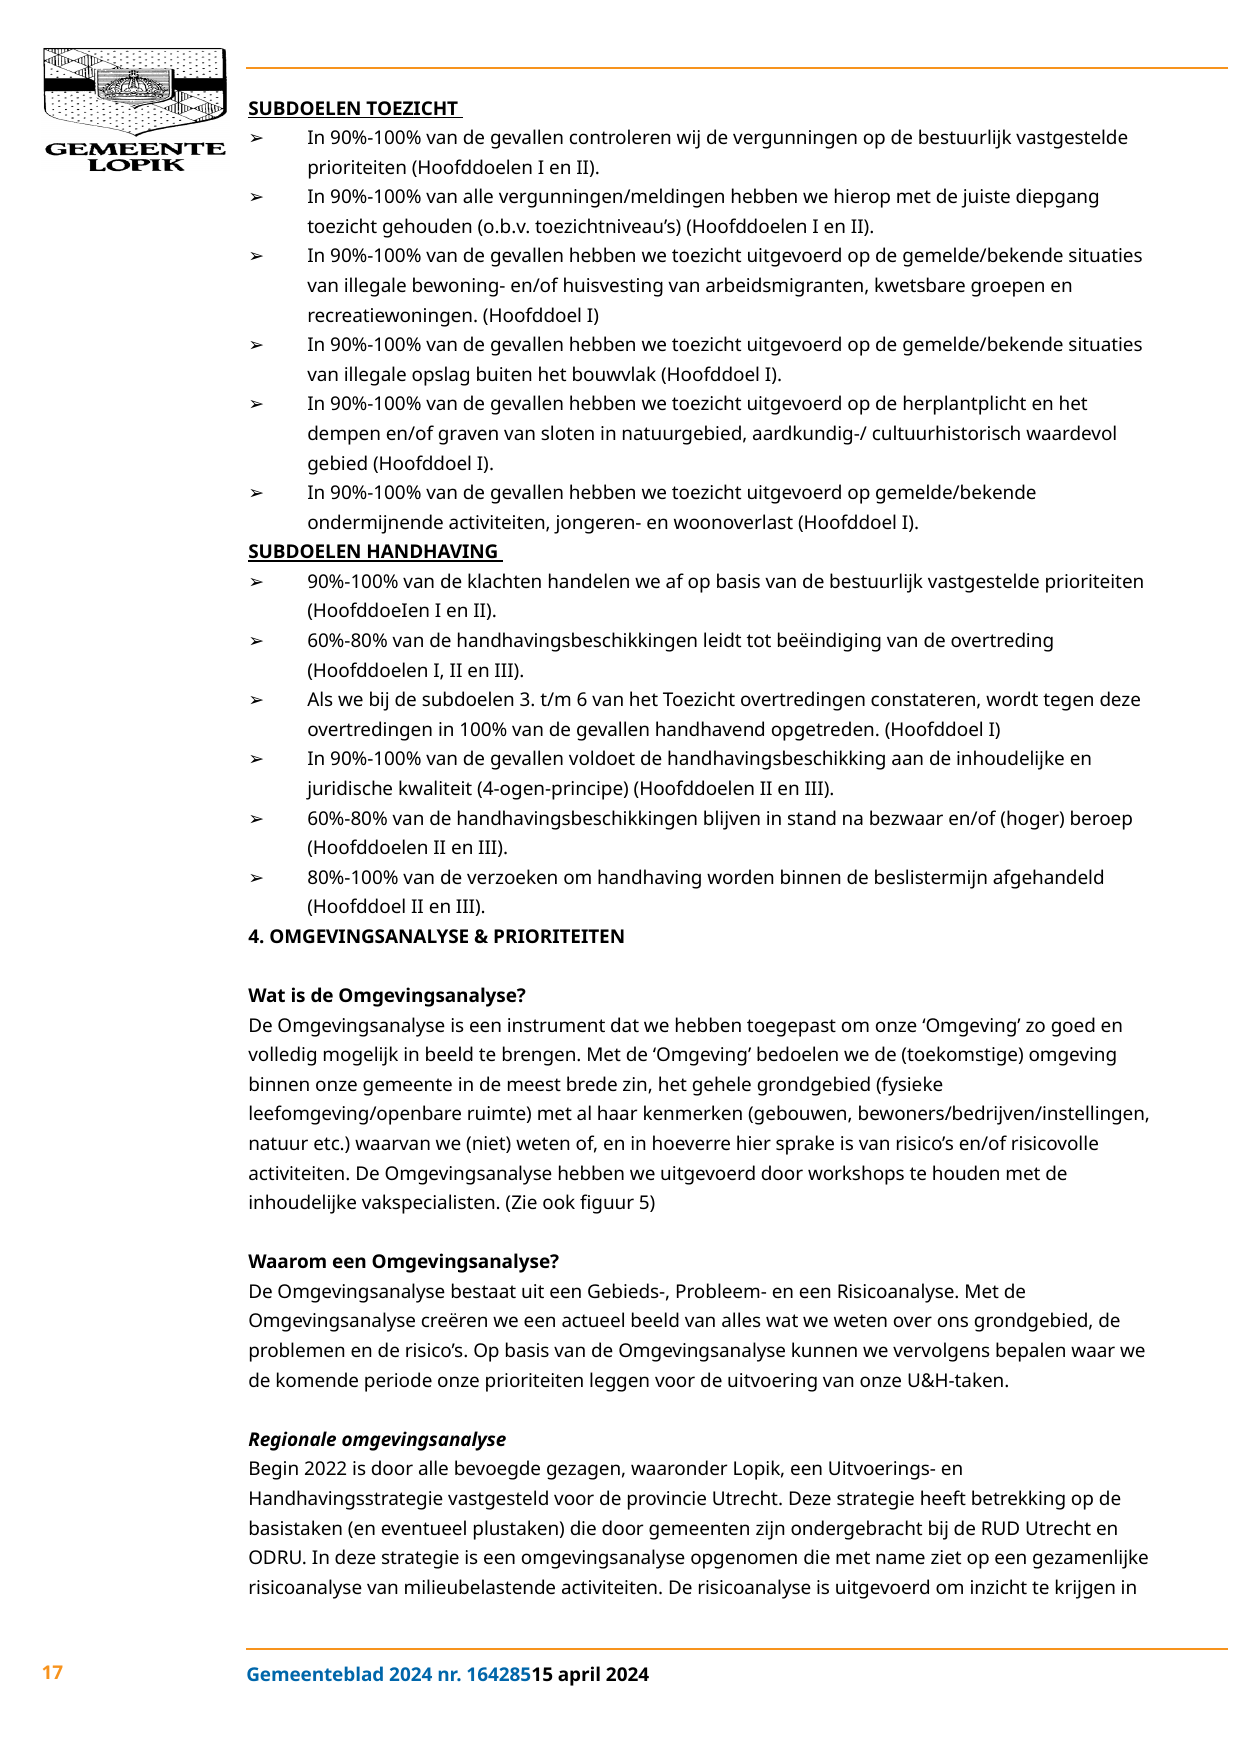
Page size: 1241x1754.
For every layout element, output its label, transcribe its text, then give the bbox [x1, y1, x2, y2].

text Regionale omgevingsanalyse [248, 1426, 1152, 1452]
list In 90%-100% van de gevallen hebben we toezicht uitgevoerd op gemelde/bekende ondermijnende activiteiten, jongeren- en woonoverlast (Hoofddoel I). [248, 479, 1152, 535]
list Als we bij de subdoelen 3. t/m 6 van het Toezicht overtredingen constateren, wordt tegen deze overtredingen in 100% van de gevallen handhavend opgetreden. (Hoofddoel I) [248, 686, 1152, 742]
list 90%-100% van de klachten handelen we af op basis van de bestuurlijk vastgestelde prioriteiten (HoofddoeIen I en II). [248, 568, 1152, 623]
list In 90%-100% van de gevallen voldoet de handhavingsbeschikking aan de inhoudelijke en juridische kwaliteit (4-ogen-principe) (Hoofddoelen II en III). [248, 746, 1152, 801]
list In 90%-100% van de gevallen controleren wij de vergunningen op de bestuurlijk vastgestelde prioriteiten (Hoofddoelen I en II). [248, 124, 1152, 180]
text Wat is de Omgevingsanalyse? [248, 982, 1152, 1008]
text De Omgevingsanalyse bestaat uit een Gebieds-, Probleem- en een Risicoanalyse. Met de Omgevingsanalyse creëren we een actueel beeld van alles wat we weten over ons grondgebied, de problemen en de risico’s. Op basis van de Omgevingsanalyse kunnen we vervolgens bepalen waar we de komende periode onze prioriteiten leggen voor de uitvoering van onze U&H-taken. [248, 1278, 1152, 1393]
text Begin 2022 is door alle bevoegde gezagen, waaronder Lopik, een Uitvoerings- en Handhavingsstrategie vastgesteld voor de provincie Utrecht. Deze strategie heeft betrekking op de basistaken (en eventueel plustaken) die door gemeenten zijn ondergebracht bij de RUD Utrecht en ODRU. In deze strategie is een omgevingsanalyse opgenomen die met name ziet op een gezamenlijke risicoanalyse van milieubelastende activiteiten. De risicoanalyse is uitgevoerd om inzicht te krijgen in [248, 1456, 1152, 1600]
text 4. OMGEVINGSANALYSE & PRIORITEITEN [248, 923, 1152, 949]
text Waarom een Omgevingsanalyse? [248, 1248, 1152, 1274]
picture [41, 47, 231, 172]
list In 90%-100% van de gevallen hebben we toezicht uitgevoerd op de gemelde/bekende situaties van illegale opslag buiten het bouwvlak (Hoofddoel I). [248, 331, 1152, 387]
text SUBDOELEN HANDHAVING [248, 538, 1152, 564]
list 60%-80% van de handhavingsbeschikkingen blijven in stand na bezwaar en/of (hoger) beroep (Hoofddoelen II en III). [248, 805, 1152, 860]
text SUBDOELEN TOEZICHT [248, 95, 1152, 121]
list In 90%-100% van de gevallen hebben we toezicht uitgevoerd op de gemelde/bekende situaties van illegale bewoning- en/of huisvesting van arbeidsmigranten, kwetsbare groepen en recreatiewoningen. (Hoofddoel I) [248, 243, 1152, 328]
list In 90%-100% van de gevallen hebben we toezicht uitgevoerd op de herplantplicht en het dempen en/of graven van sloten in natuurgebied, aardkundig-/ cultuurhistorisch waardevol gebied (Hoofddoel I). [248, 391, 1152, 476]
list 60%-80% van de handhavingsbeschikkingen leidt tot beëindiging van de overtreding (Hoofddoelen I, II en III). [248, 627, 1152, 683]
text De Omgevingsanalyse is een instrument dat we hebben toegepast om onze ‘Omgeving’ zo goed en volledig mogelijk in beeld te brengen. Met de ‘Omgeving’ bedoelen we de (toekomstige) omgeving binnen onze gemeente in de meest brede zin, het gehele grondgebied (fysieke leefomgeving/openbare ruimte) met al haar kenmerken (gebouwen, bewoners/bedrijven/instellingen, natuur etc.) waarvan we (niet) weten of, en in hoeverre hier sprake is van risico’s en/of risicovolle activiteiten. De Omgevingsanalyse hebben we uitgevoerd door workshops te houden met de inhoudelijke vakspecialisten. (Zie ook figuur 5) [248, 1012, 1152, 1215]
list 80%-100% van de verzoeken om handhaving worden binnen de beslistermijn afgehandeld (Hoofddoel II en III). [248, 864, 1152, 919]
list In 90%-100% van alle vergunningen/meldingen hebben we hierop met de juiste diepgang toezicht gehouden (o.b.v. toezichtniveau’s) (Hoofddoelen I en II). [248, 183, 1152, 239]
